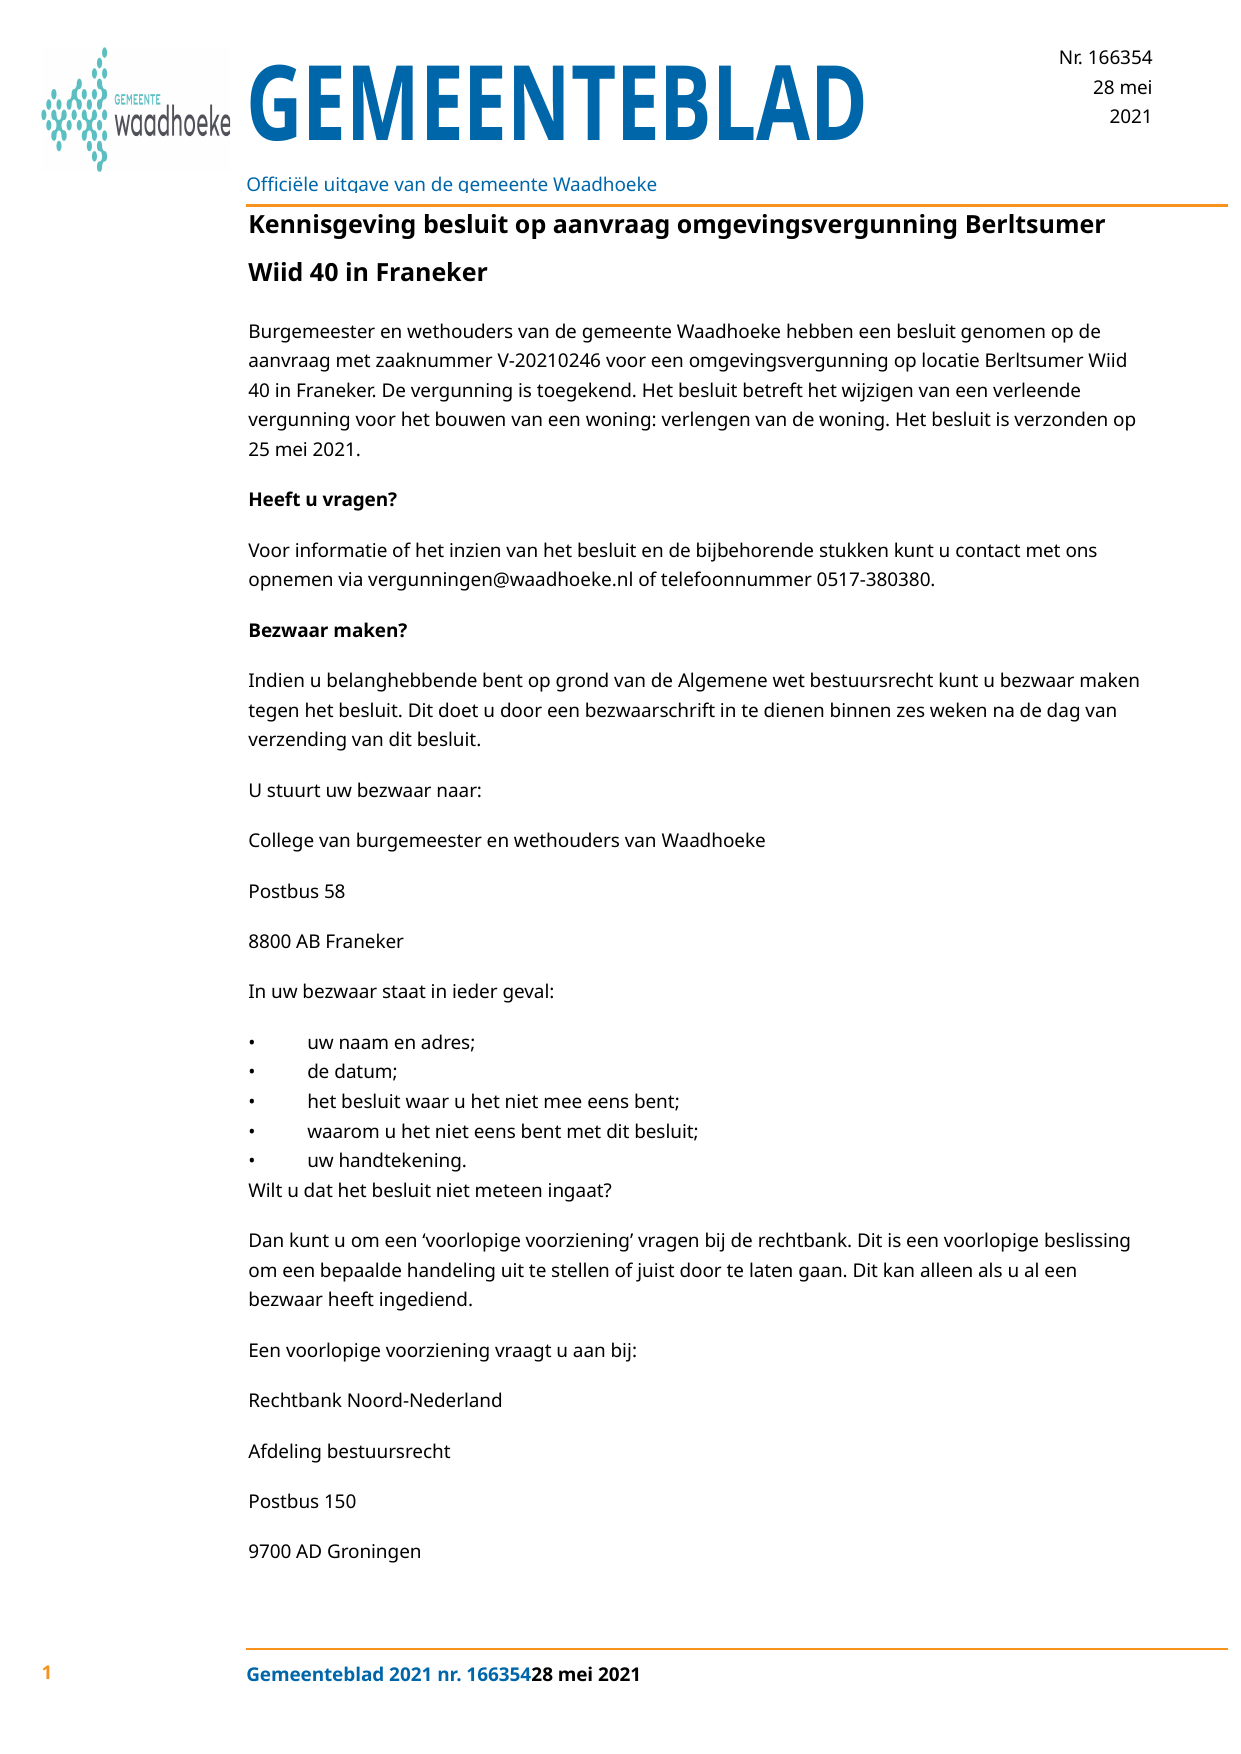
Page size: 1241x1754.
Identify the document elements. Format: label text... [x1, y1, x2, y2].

list uw handtekening. [248, 1147, 1152, 1173]
text Rechtbank Noord-Nederland [248, 1387, 1152, 1413]
text Voor informatie of het inzien van het besluit en de bijbehorende stukken kunt u contact met ons opnemen via vergunningen@waadhoeke.nl of telefoonnummer 0517-380380. [248, 537, 1152, 592]
text Wilt u dat het besluit niet meteen ingaat? [248, 1177, 1152, 1203]
text Dan kunt u om een ‘voorlopige voorziening’ vragen bij de rechtbank. Dit is een voorlopige beslissing om een bepaalde handeling uit te stellen of juist door te laten gaan. Dit kan alleen als u al een bezwaar heeft ingediend. [248, 1227, 1152, 1312]
text Kennisgeving besluit op aanvraag omgevingsvergunning Berltsumer Wiid 40 in Franeker [248, 207, 1152, 288]
list het besluit waar u het niet mee eens bent; [248, 1088, 1152, 1114]
text U stuurt uw bezwaar naar: [248, 777, 1152, 803]
text Bezwaar maken? [248, 617, 1152, 643]
list waarom u het niet eens bent met dit besluit; [248, 1118, 1152, 1144]
text 9700 AD Groningen [248, 1539, 1152, 1564]
text Postbus 58 [248, 878, 1152, 904]
text In uw bezwaar staat in ieder geval: [248, 979, 1152, 1004]
text 8800 AB Franeker [248, 928, 1152, 954]
text Burgemeester en wethouders van de gemeente Waadhoeke hebben een besluit genomen op de aanvraag met zaaknummer V-20210246 voor een omgevingsvergunning op locatie Berltsumer Wiid 40 in Franeker. De vergunning is toegekend. Het besluit betreft het wijzigen van een verleende vergunning voor het bouwen van een woning: verlengen van de woning. Het besluit is verzonden op 25 mei 2021. [248, 318, 1152, 462]
list de datum; [248, 1059, 1152, 1084]
text Heeft u vragen? [248, 487, 1152, 512]
text Een voorlopige voorziening vraagt u aan bij: [248, 1337, 1152, 1363]
text Postbus 150 [248, 1488, 1152, 1514]
text Afdeling bestuursrecht [248, 1438, 1152, 1464]
list uw naam en adres; [248, 1029, 1152, 1055]
text College van burgemeester en wethouders van Waadhoeke [248, 827, 1152, 853]
text Indien u belanghebbende bent op grond van de Algemene wet bestuursrecht kunt u bezwaar maken tegen het besluit. Dit doet u door een bezwaarschrift in te dienen binnen zes weken na de dag van verzending van dit besluit. [248, 667, 1152, 752]
picture [41, 47, 231, 172]
